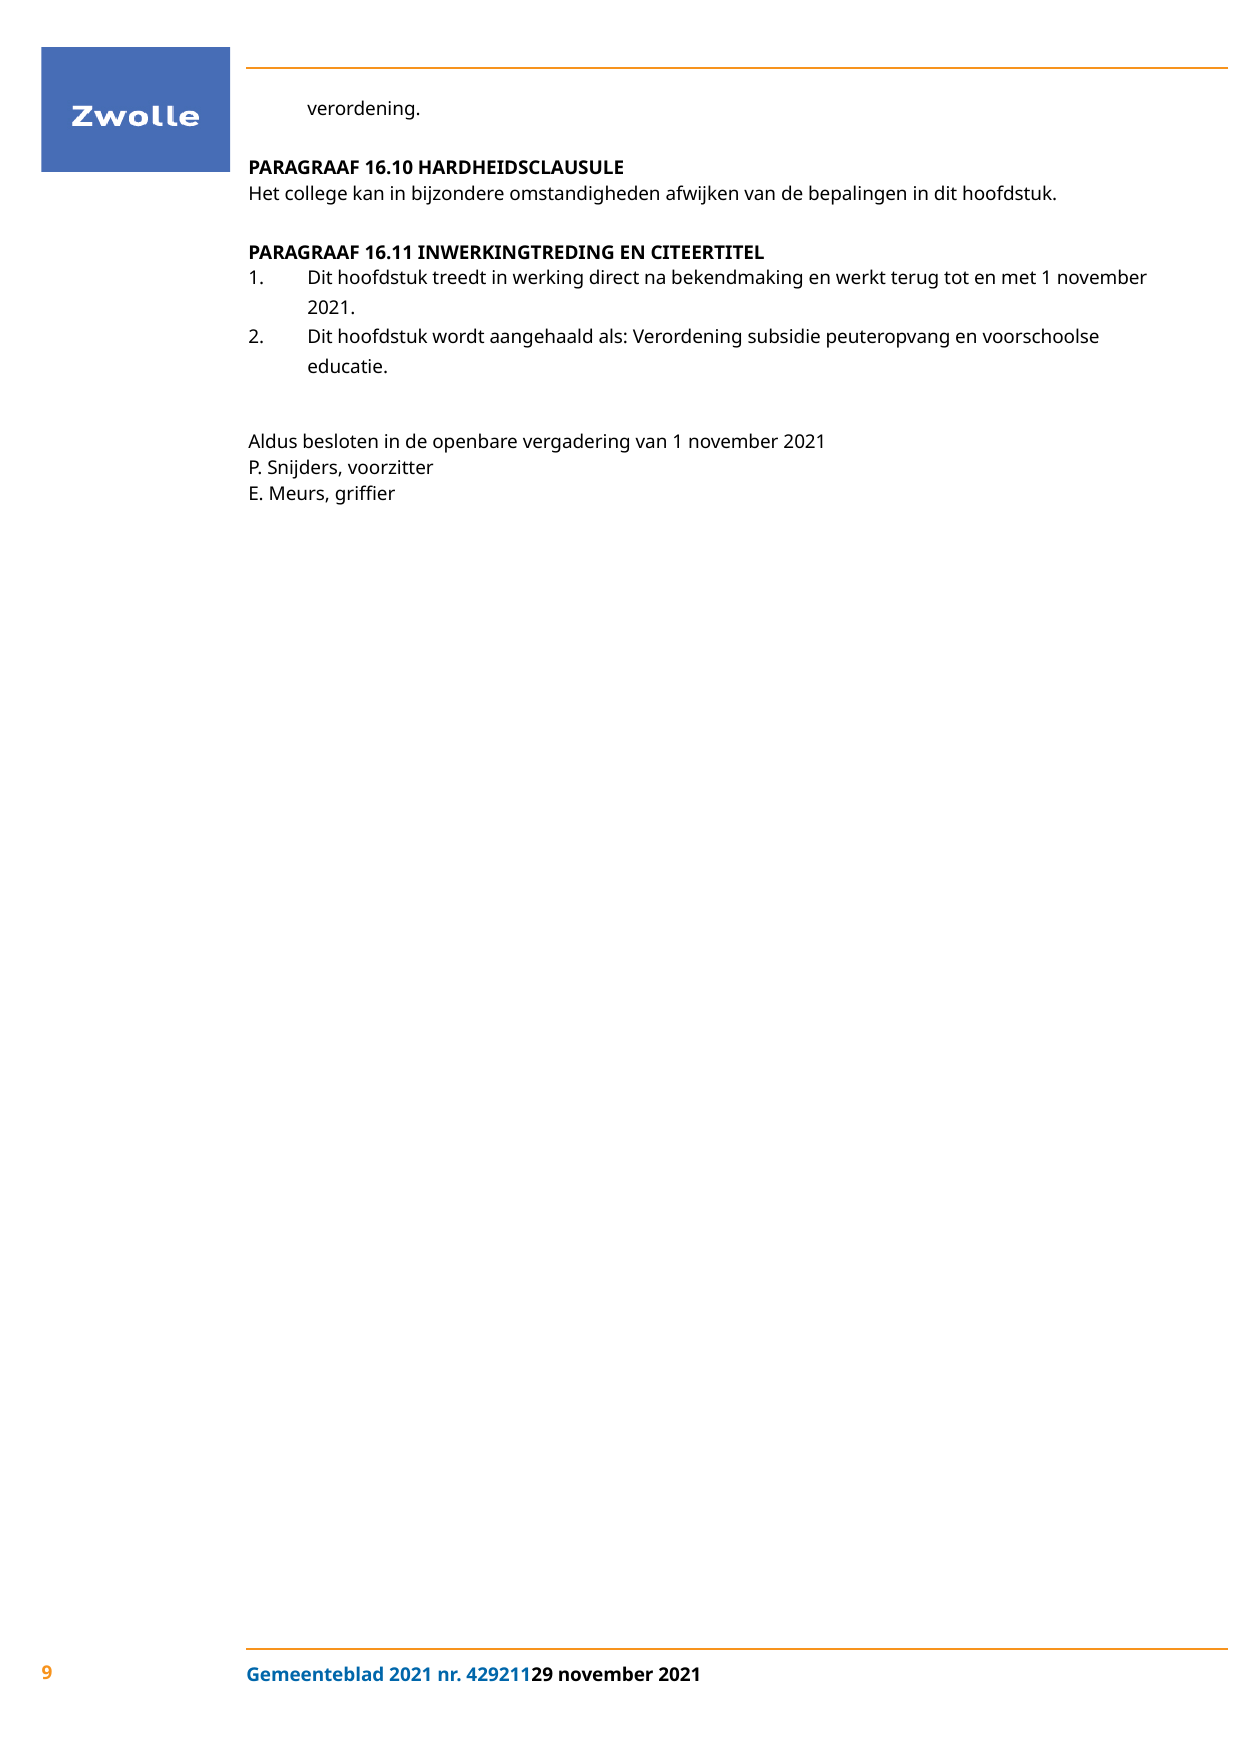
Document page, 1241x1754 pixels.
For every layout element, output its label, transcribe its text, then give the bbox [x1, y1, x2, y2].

text E. Meurs, griffier [248, 480, 1152, 506]
list Dit hoofdstuk treedt in werking direct na bekendmaking en werkt terug tot en met 1 november 2021. [248, 264, 1152, 320]
text Het college kan in bijzondere omstandigheden afwijken van de bepalingen in dit hoofdstuk. [248, 180, 1152, 205]
list Dit hoofdstuk wordt aangehaald als: Verordening subsidie peuteropvang en voorschoolse educatie. [248, 324, 1152, 379]
text P. Snijders, voorzitter [248, 454, 1152, 480]
picture [41, 47, 231, 172]
text Aldus besloten in de openbare vergadering van 1 november 2021 [248, 428, 1152, 454]
text PARAGRAAF 16.10 HARDHEIDSCLAUSULE [248, 154, 1152, 180]
list verordening. [248, 95, 1152, 121]
text PARAGRAAF 16.11 INWERKINGTREDING EN CITEERTITEL [248, 239, 1152, 264]
